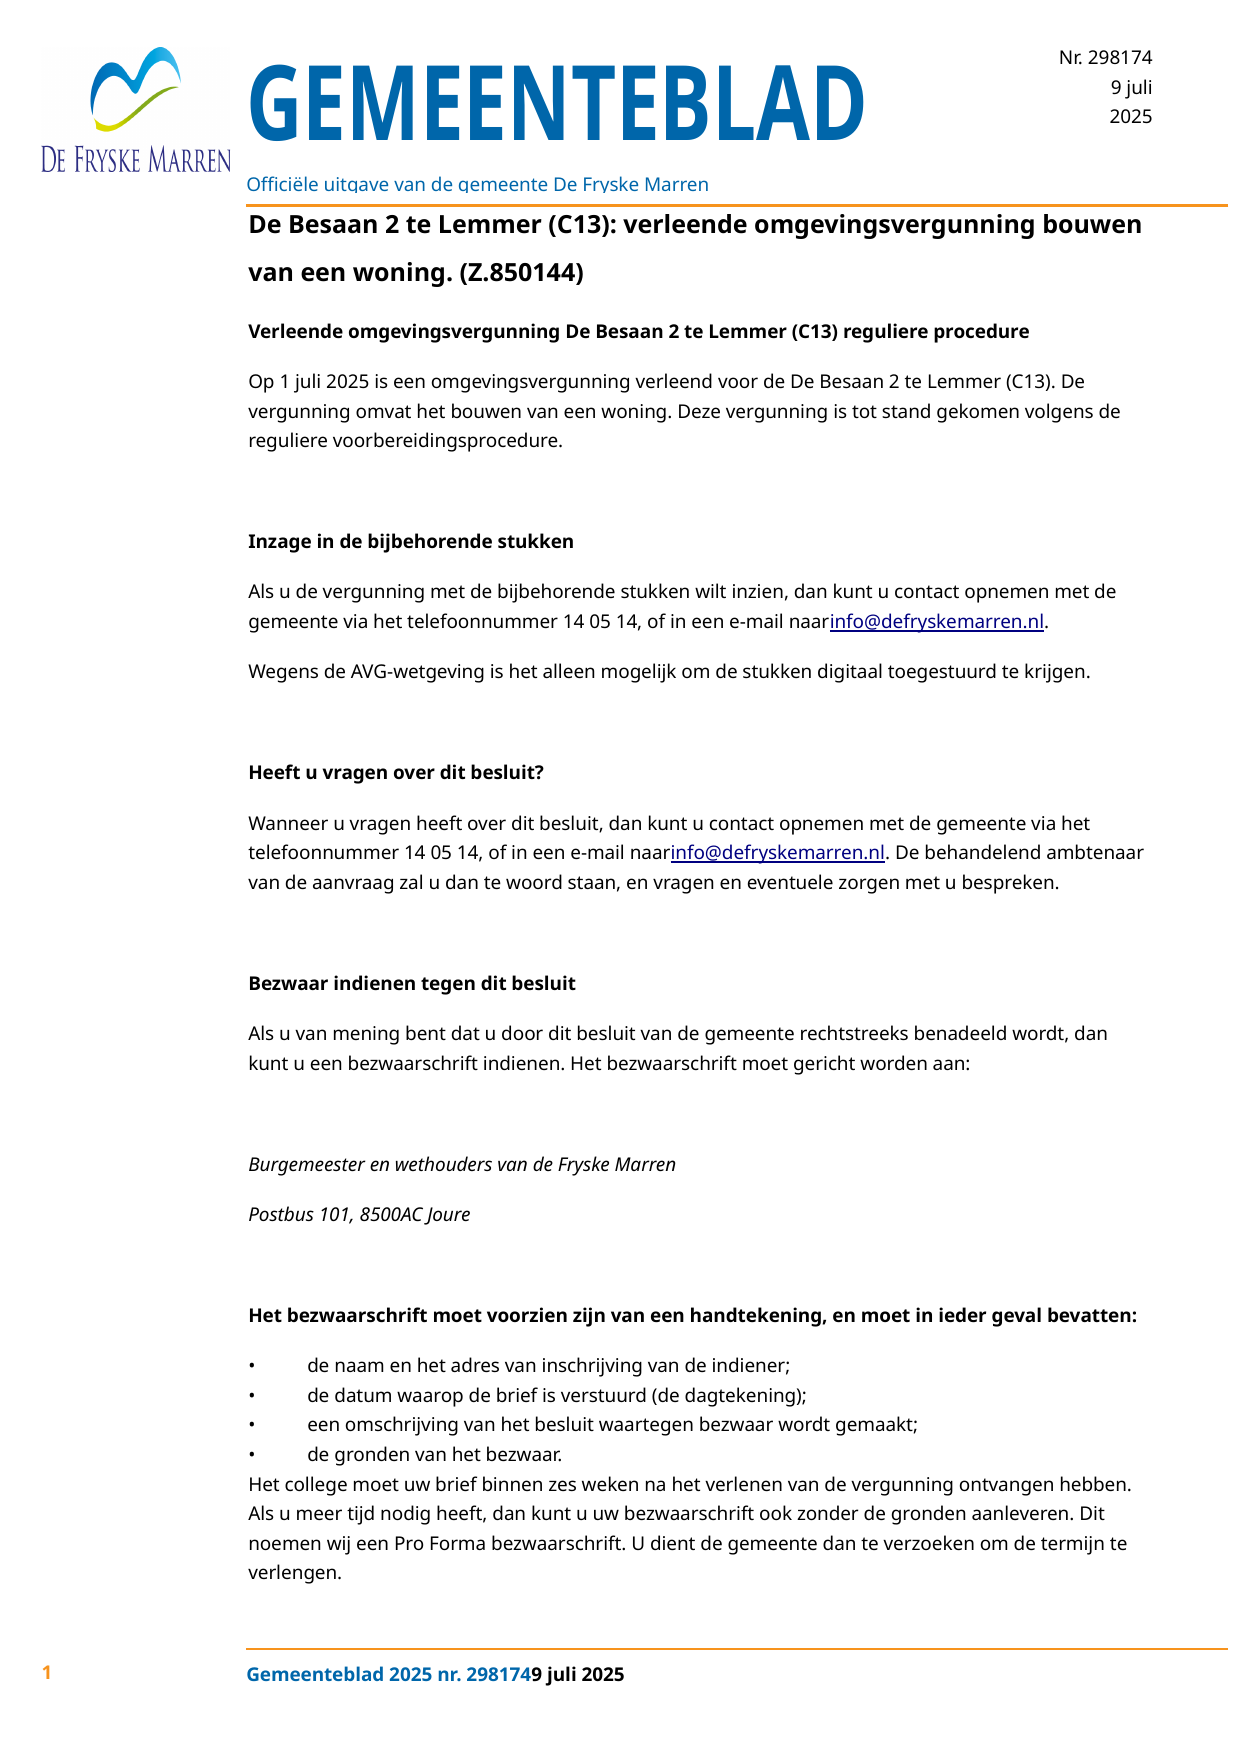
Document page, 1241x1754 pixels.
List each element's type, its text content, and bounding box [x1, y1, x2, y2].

picture [41, 47, 231, 172]
text Burgemeester en wethouders van de Fryske Marren [248, 1151, 1152, 1177]
text Wanneer u vragen heeft over dit besluit, dan kunt u contact opnemen met de gemeente via het telefoonnummer 14 05 14, of in een e-mail naarinfo@defryskemarren.nl. De behandelend ambtenaar van de aanvraag zal u dan te woord staan, en vragen en eventuele zorgen met u bespreken. [248, 810, 1152, 895]
list de naam en het adres van inschrijving van de indiener; [248, 1352, 1152, 1378]
list de datum waarop de brief is verstuurd (de dagtekening); [248, 1382, 1152, 1408]
text Heeft u vragen over dit besluit? [248, 759, 1152, 785]
text Het bezwaarschrift moet voorzien zijn van een handtekening, en moet in ieder geval bevatten: [248, 1302, 1152, 1328]
text Verleende omgevingsvergunning De Besaan 2 te Lemmer (C13) reguliere procedure [248, 318, 1152, 344]
text Als u van mening bent dat u door dit besluit van de gemeente rechtstreeks benadeeld wordt, dan kunt u een bezwaarschrift indienen. Het bezwaarschrift moet gericht worden aan: [248, 1020, 1152, 1076]
list een omschrijving van het besluit waartegen bezwaar wordt gemaakt; [248, 1412, 1152, 1437]
text Bezwaar indienen tegen dit besluit [248, 970, 1152, 996]
text Op 1 juli 2025 is een omgevingsvergunning verleend voor de De Besaan 2 te Lemmer (C13). De vergunning omvat het bouwen van een woning. Deze vergunning is tot stand gekomen volgens de reguliere voorbereidingsprocedure. [248, 368, 1152, 453]
text Postbus 101, 8500AC Joure [248, 1201, 1152, 1227]
text Het college moet uw brief binnen zes weken na het verlenen van de vergunning ontvangen hebben. Als u meer tijd nodig heeft, dan kunt u uw bezwaarschrift ook zonder de gronden aanleveren. Dit noemen wij een Pro Forma bezwaarschrift. U dient de gemeente dan te verzoeken om de termijn te verlengen. [248, 1471, 1152, 1585]
list de gronden van het bezwaar. [248, 1441, 1152, 1467]
text Wegens de AVG-wetgeving is het alleen mogelijk om de stukken digitaal toegestuurd te krijgen. [248, 659, 1152, 684]
text Als u de vergunning met de bijbehorende stukken wilt inzien, dan kunt u contact opnemen met de gemeente via het telefoonnummer 14 05 14, of in een e-mail naarinfo@defryskemarren.nl. [248, 579, 1152, 634]
text Inzage in de bijbehorende stukken [248, 528, 1152, 554]
text De Besaan 2 te Lemmer (C13): verleende omgevingsvergunning bouwen van een woning. (Z.850144) [248, 207, 1152, 288]
